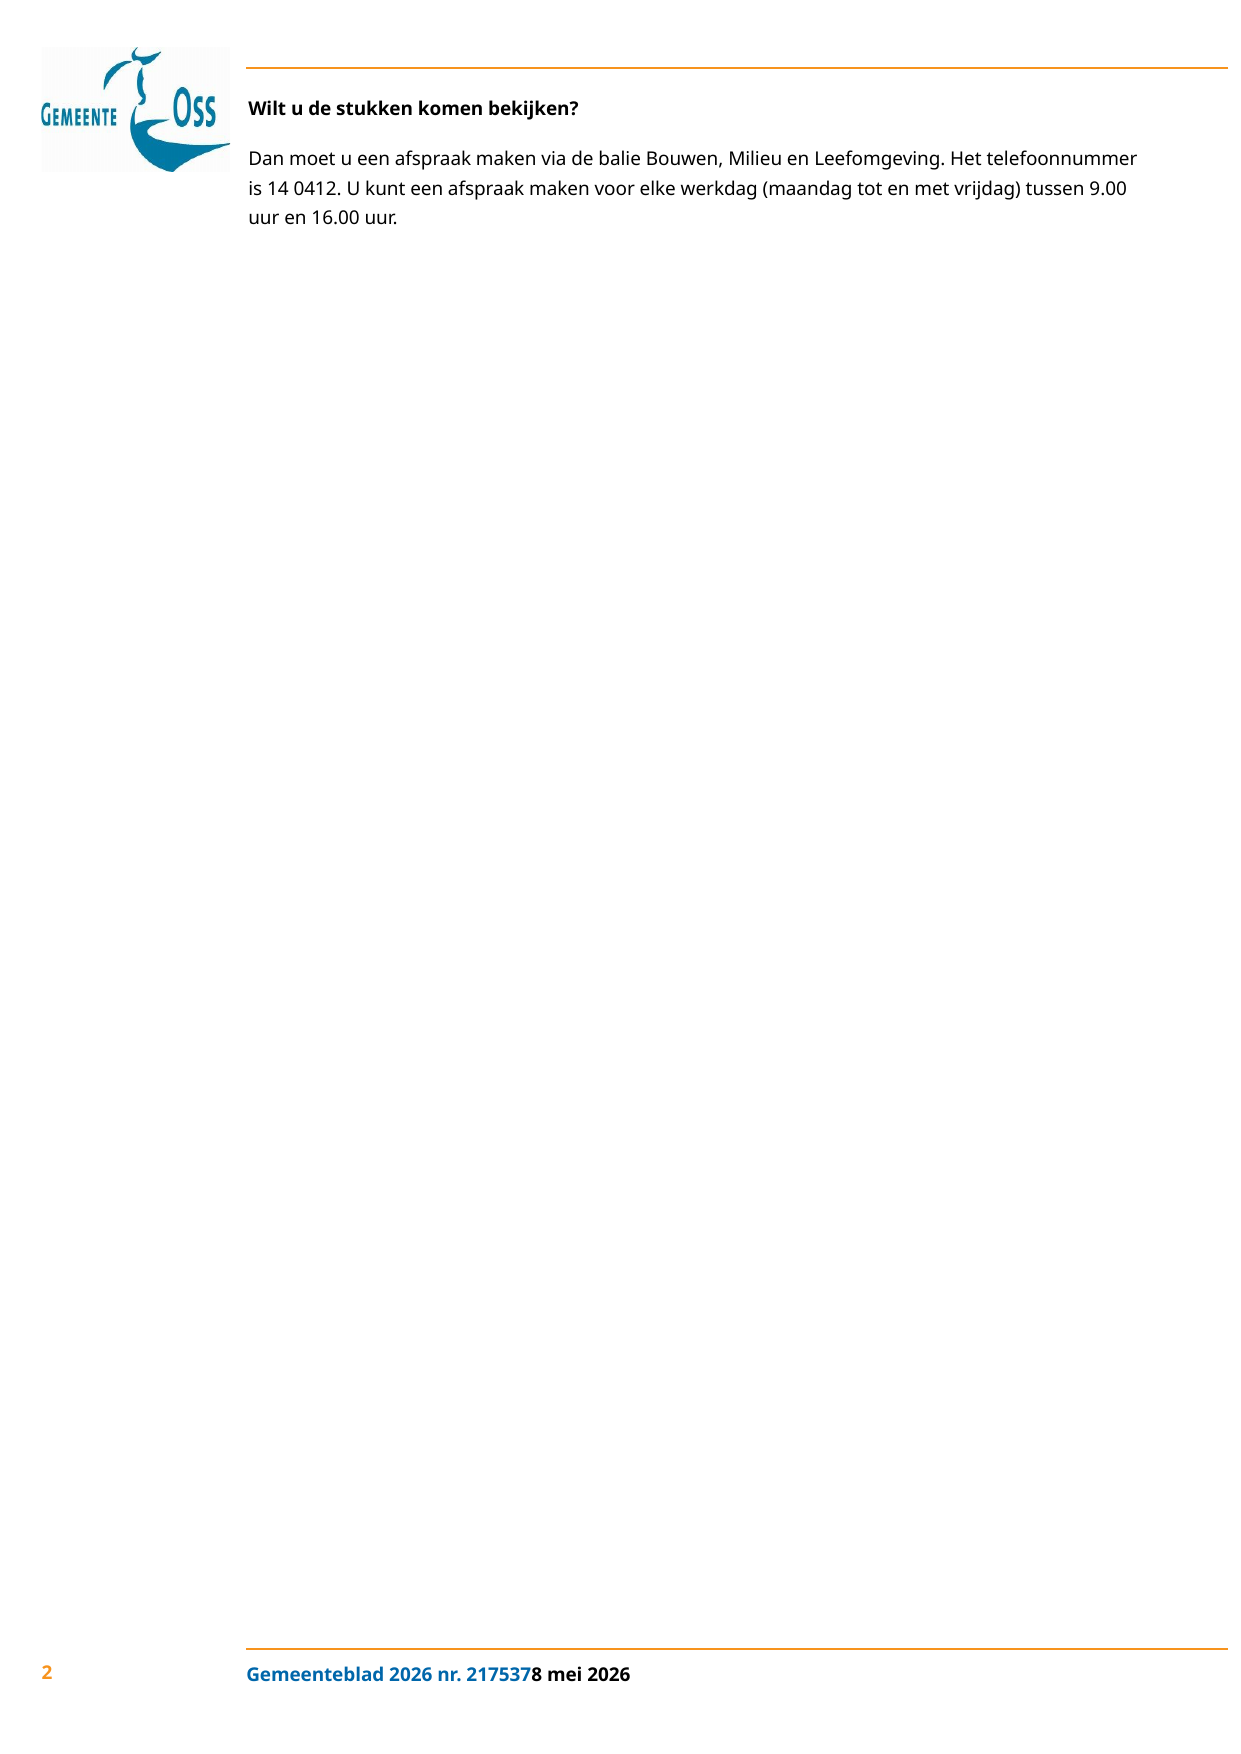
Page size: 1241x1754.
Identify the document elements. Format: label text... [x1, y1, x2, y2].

picture [41, 47, 231, 172]
text Wilt u de stukken komen bekijken? [248, 95, 1152, 121]
text Dan moet u een afspraak maken via de balie Bouwen, Milieu en Leefomgeving. Het telefoonnummer is 14 0412. U kunt een afspraak maken voor elke werkdag (maandag tot en met vrijdag) tussen 9.00 uur en 16.00 uur. [248, 145, 1152, 230]
